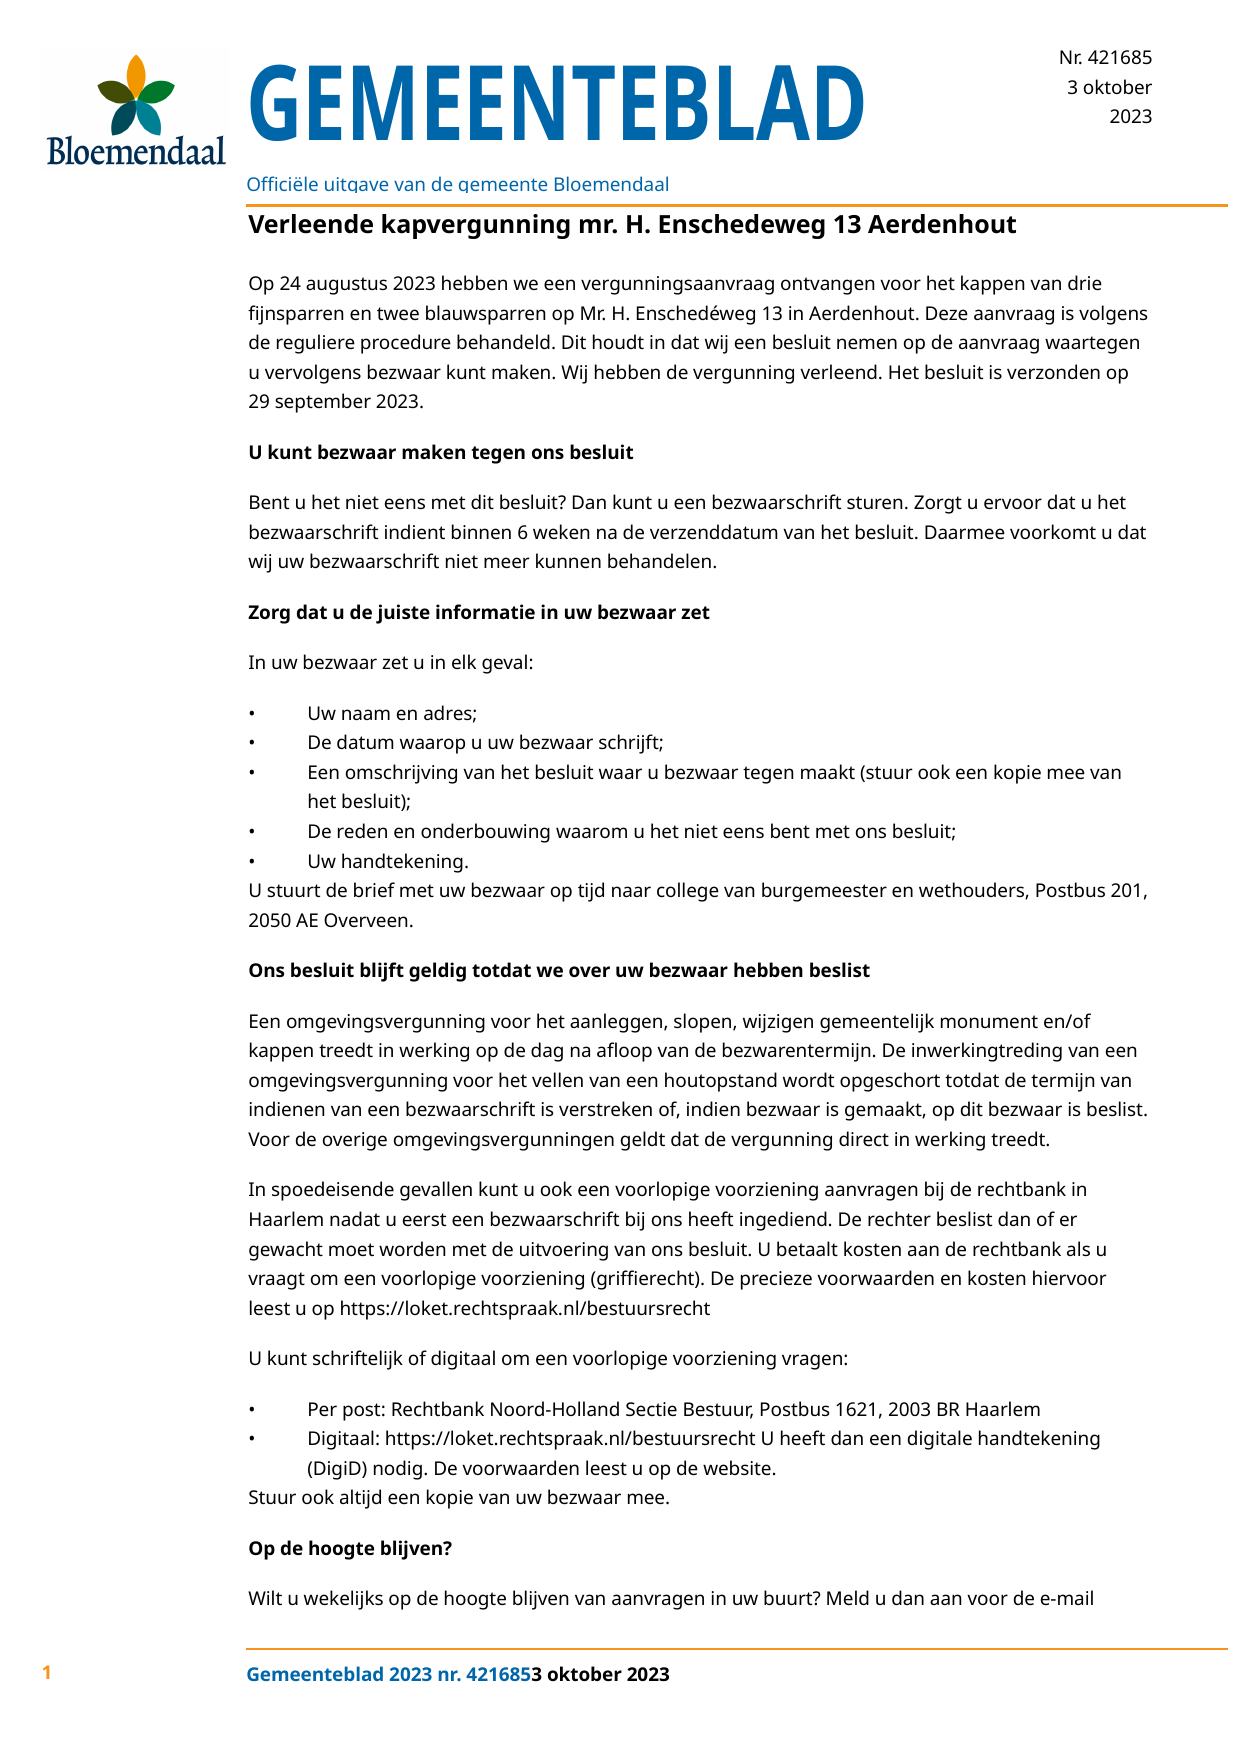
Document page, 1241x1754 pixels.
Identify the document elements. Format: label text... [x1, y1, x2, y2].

list Digitaal: https://loket.rechtspraak.nl/bestuursrecht U heeft dan een digitale handtekening (DigiD) nodig. De voorwaarden leest u op de website. [248, 1425, 1152, 1481]
list Uw naam en adres; [248, 700, 1152, 726]
text Wilt u wekelijks op de hoogte blijven van aanvragen in uw buurt? Meld u dan aan voor de e-mail [248, 1585, 1152, 1611]
text U stuurt de brief met uw bezwaar op tijd naar college van burgemeester en wethouders, Postbus 201, 2050 AE Overveen. [248, 877, 1152, 933]
list Een omschrijving van het besluit waar u bezwaar tegen maakt (stuur ook een kopie mee van het besluit); [248, 759, 1152, 814]
picture [41, 47, 231, 172]
list De datum waarop u uw bezwaar schrijft; [248, 729, 1152, 755]
text Ons besluit blijft geldig totdat we over uw bezwaar hebben beslist [248, 957, 1152, 983]
text Op de hoogte blijven? [248, 1535, 1152, 1561]
text U kunt schriftelijk of digitaal om een voorlopige voorziening vragen: [248, 1345, 1152, 1371]
list De reden en onderbouwing waarom u het niet eens bent met ons besluit; [248, 818, 1152, 844]
text Zorg dat u de juiste informatie in uw bezwaar zet [248, 599, 1152, 625]
text Op 24 augustus 2023 hebben we een vergunningsaanvraag ontvangen voor het kappen van drie fijnsparren en twee blauwsparren op Mr. H. Enschedéweg 13 in Aerdenhout. Deze aanvraag is volgens de reguliere procedure behandeld. Dit houdt in dat wij een besluit nemen op de aanvraag waartegen u vervolgens bezwaar kunt maken. Wij hebben de vergunning verleend. Het besluit is verzonden op 29 september 2023. [248, 270, 1152, 414]
text Een omgevingsvergunning voor het aanleggen, slopen, wijzigen gemeentelijk monument en/of kappen treedt in werking op de dag na afloop van de bezwarentermijn. De inwerkingtreding van een omgevingsvergunning voor het vellen van een houtopstand wordt opgeschort totdat de termijn van indienen van een bezwaarschrift is verstreken of, indien bezwaar is gemaakt, op dit bezwaar is beslist. Voor de overige omgevingsvergunningen geldt dat de vergunning direct in werking treedt. [248, 1008, 1152, 1152]
list Uw handtekening. [248, 848, 1152, 873]
text In spoedeisende gevallen kunt u ook een voorlopige voorziening aanvragen bij de rechtbank in Haarlem nadat u eerst een bezwaarschrift bij ons heeft ingediend. De rechter beslist dan of er gewacht moet worden met de uitvoering van ons besluit. U betaalt kosten aan de rechtbank als u vraagt om een voorlopige voorziening (griffierecht). De precieze voorwaarden en kosten hiervoor leest u op https://loket.rechtspraak.nl/bestuursrecht [248, 1177, 1152, 1321]
text Verleende kapvergunning mr. H. Enschedeweg 13 Aerdenhout [248, 207, 1152, 241]
text Bent u het niet eens met dit besluit? Dan kunt u een bezwaarschrift sturen. Zorgt u ervoor dat u het bezwaarschrift indient binnen 6 weken na de verzenddatum van het besluit. Daarmee voorkomt u dat wij uw bezwaarschrift niet meer kunnen behandelen. [248, 489, 1152, 574]
text Stuur ook altijd een kopie van uw bezwaar mee. [248, 1484, 1152, 1510]
list Per post: Rechtbank Noord-Holland Sectie Bestuur, Postbus 1621, 2003 BR Haarlem [248, 1396, 1152, 1421]
text In uw bezwaar zet u in elk geval: [248, 649, 1152, 675]
text U kunt bezwaar maken tegen ons besluit [248, 439, 1152, 465]
